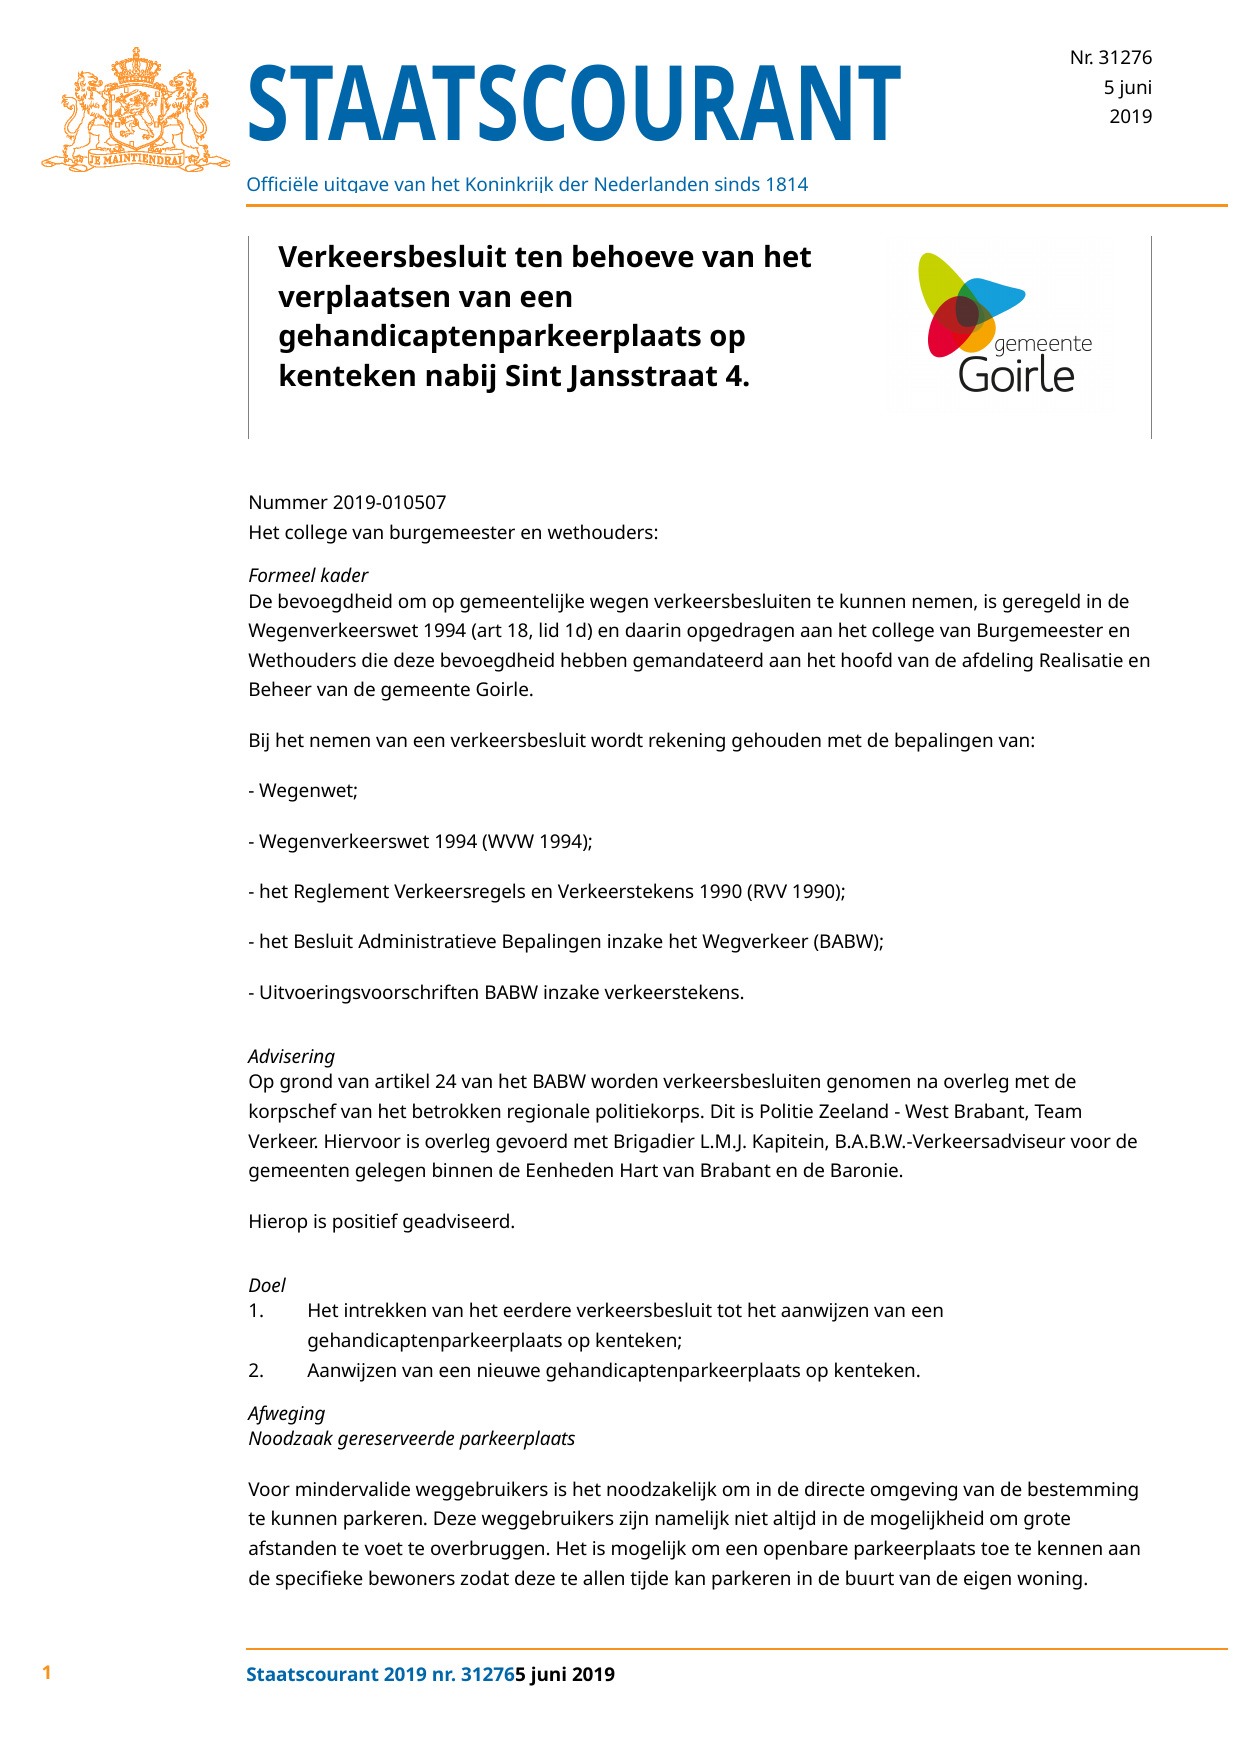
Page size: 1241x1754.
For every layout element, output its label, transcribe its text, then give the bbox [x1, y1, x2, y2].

text - het Reglement Verkeersregels en Verkeerstekens 1990 (RVV 1990); [248, 878, 1152, 904]
text - Wegenwet; [248, 777, 1152, 803]
text Advisering [248, 1043, 1152, 1069]
text - Wegenverkeerswet 1994 (WVW 1994); [248, 828, 1152, 853]
text Voor mindervalide weggebruikers is het noodzakelijk om in de directe omgeving van de bestemming te kunnen parkeren. Deze weggebruikers zijn namelijk niet altijd in de mogelijkheid om grote afstanden te voet te overbruggen. Het is mogelijk om een openbare parkeerplaats toe te kennen aan de specifieke bewoners zodat deze te allen tijde kan parkeren in de buurt van de eigen woning. [248, 1476, 1152, 1591]
text Doel [248, 1272, 1152, 1298]
text Hierop is positief geadviseerd. [248, 1208, 1152, 1234]
text Bij het nemen van een verkeersbesluit wordt rekening gehouden met de bepalingen van: [248, 727, 1152, 753]
text - het Besluit Administratieve Bepalingen inzake het Wegverkeer (BABW); [248, 929, 1152, 954]
picture [41, 47, 231, 172]
text - Uitvoeringsvoorschriften BABW inzake verkeerstekens. [248, 979, 1152, 1005]
text De bevoegdheid om op gemeentelijke wegen verkeersbesluiten te kunnen nemen, is geregeld in de Wegenverkeerswet 1994 (art 18, lid 1d) en daarin opgedragen aan het college van Burgemeester en Wethouders die deze bevoegdheid hebben gemandateerd aan het hoofd van de afdeling Realisatie en Beheer van de gemeente Goirle. [248, 588, 1152, 702]
text Nummer 2019-010507 [248, 489, 1152, 515]
text Het college van burgemeester en wethouders: [248, 519, 1152, 545]
list Het intrekken van het eerdere verkeersbesluit tot het aanwijzen van een gehandicaptenparkeerplaats op kenteken; [248, 1298, 1152, 1353]
table_header Verkeersbesluit ten behoeve van het verplaatsen van een gehandicaptenparkeerplaats op kenteken nabij Sint Jansstraat 4. [249, 236, 850, 439]
list Aanwijzen van een nieuwe gehandicaptenparkeerplaats op kenteken. [248, 1357, 1152, 1382]
table_header [850, 414, 1151, 439]
text Noodzaak gereserveerde parkeerplaats [248, 1426, 1152, 1451]
text Afweging [248, 1400, 1152, 1426]
text Formeel kader [248, 562, 1152, 588]
picture [886, 236, 1116, 414]
table_header [850, 236, 886, 413]
table_header [1116, 236, 1151, 413]
text Op grond van artikel 24 van het BABW worden verkeersbesluiten genomen na overleg met de korpschef van het betrokken regionale politiekorps. Dit is Politie Zeeland - West Brabant, Team Verkeer. Hiervoor is overleg gevoerd met Brigadier L.M.J. Kapitein, B.A.B.W.-Verkeersadviseur voor de gemeenten gelegen binnen de Eenheden Hart van Brabant en de Baronie. [248, 1069, 1152, 1183]
